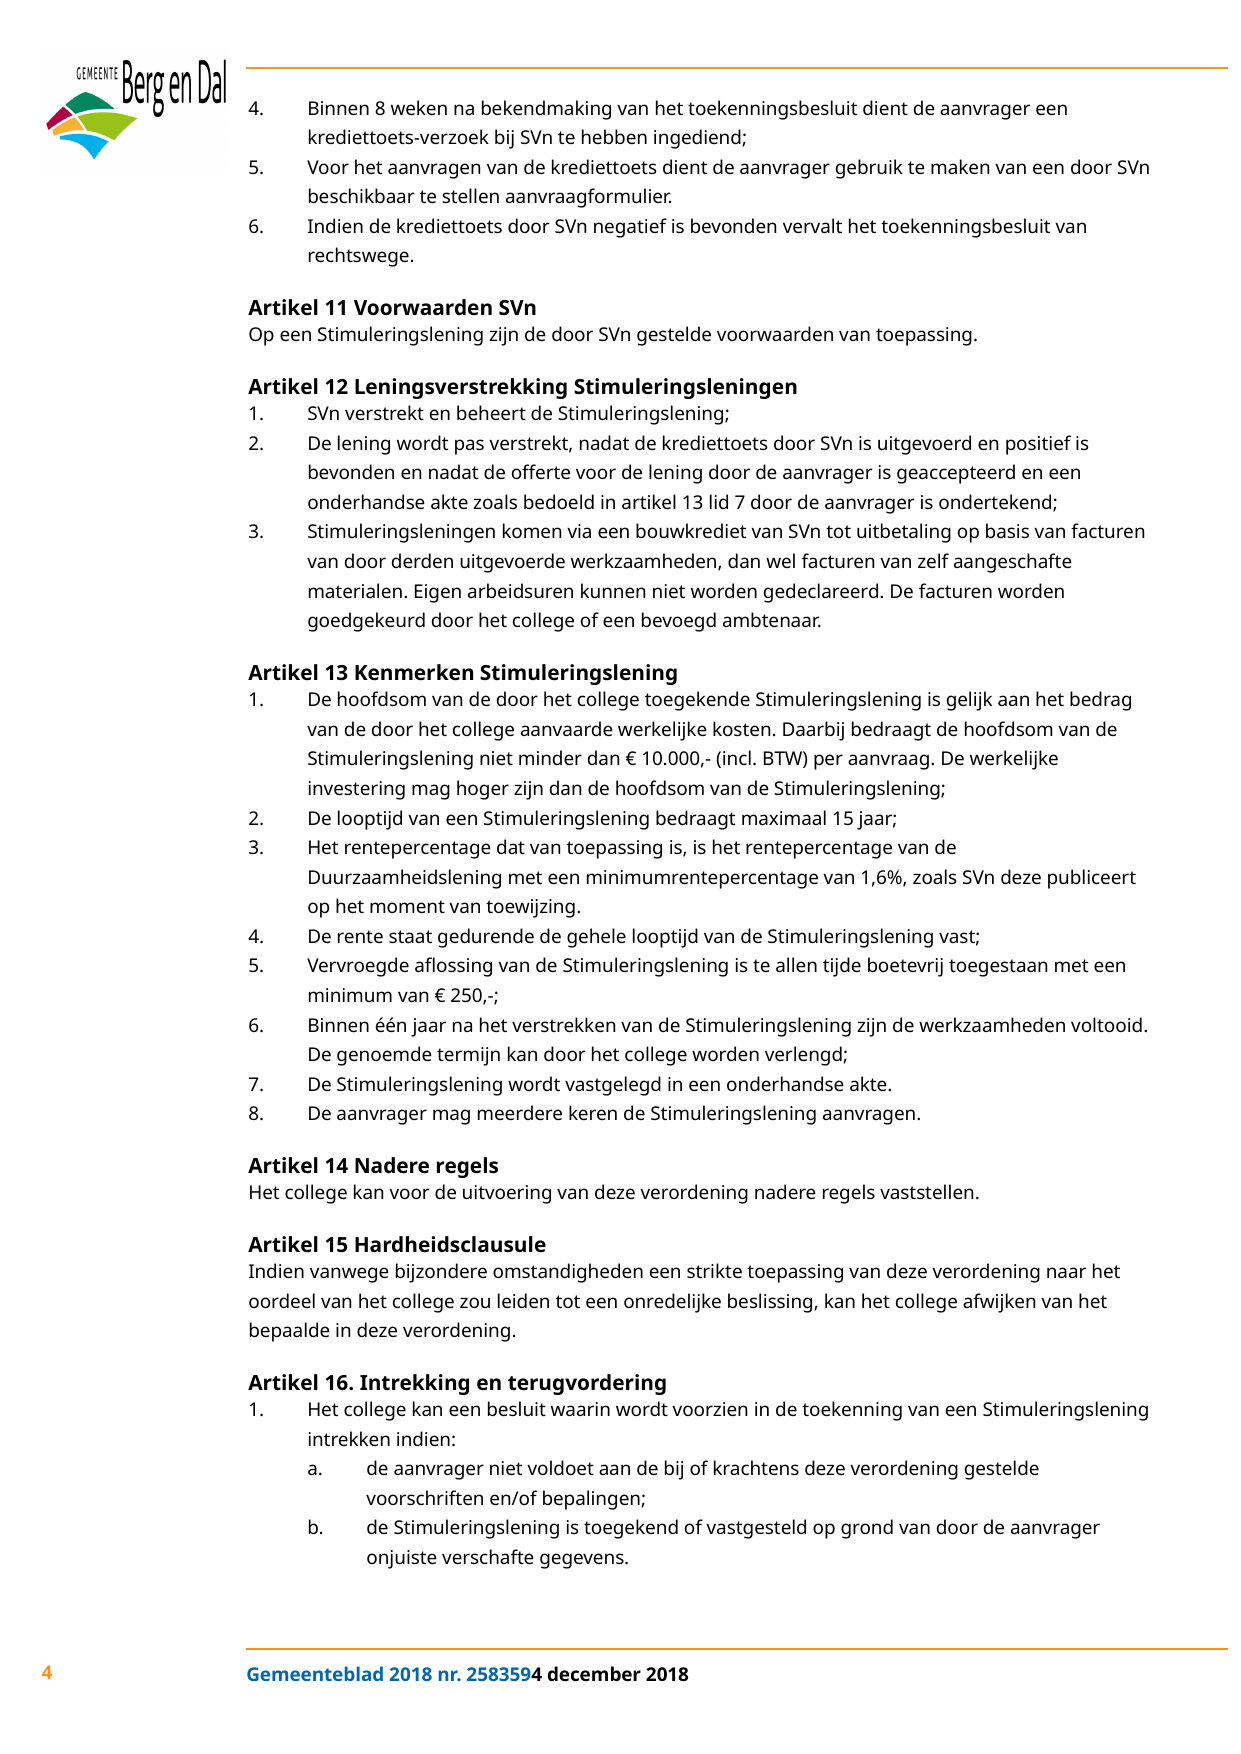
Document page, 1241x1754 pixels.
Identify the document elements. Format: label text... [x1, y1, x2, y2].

text Artikel 12 Leningsverstrekking Stimuleringsleningen [248, 372, 1152, 400]
text Artikel 14 Nadere regels [248, 1151, 1152, 1179]
list Indien de krediettoets door SVn negatief is bevonden vervalt het toekenningsbesluit van rechtswege. [248, 213, 1152, 268]
text Artikel 16. Intrekking en terugvordering [248, 1368, 1152, 1396]
list De lening wordt pas verstrekt, nadat de krediettoets door SVn is uitgevoerd en positief is bevonden en nadat de offerte voor de lening door de aanvrager is geaccepteerd en een onderhandse akte zoals bedoeld in artikel 13 lid 7 door de aanvrager is ondertekend; [248, 430, 1152, 515]
list De Stimuleringslening wordt vastgelegd in een onderhandse akte. [248, 1071, 1152, 1097]
list De aanvrager mag meerdere keren de Stimuleringslening aanvragen. [248, 1101, 1152, 1126]
text Op een Stimuleringslening zijn de door SVn gestelde voorwaarden van toepassing. [248, 322, 1152, 347]
picture [41, 47, 231, 172]
list Binnen 8 weken na bekendmaking van het toekenningsbesluit dient de aanvrager een krediettoets-verzoek bij SVn te hebben ingediend; [248, 95, 1152, 150]
list Het college kan een besluit waarin wordt voorzien in de toekenning van een Stimuleringslening intrekken indien: [248, 1396, 1152, 1452]
text Artikel 15 Hardheidsclausule [248, 1230, 1152, 1258]
list Voor het aanvragen van de krediettoets dient de aanvrager gebruik te maken van een door SVn beschikbaar te stellen aanvraagformulier. [248, 154, 1152, 209]
list De looptijd van een Stimuleringslening bedraagt maximaal 15 jaar; [248, 805, 1152, 830]
list Vervroegde aflossing van de Stimuleringslening is te allen tijde boetevrij toegestaan met een minimum van € 250,-; [248, 953, 1152, 1008]
list de Stimuleringslening is toegekend of vastgesteld op grond van door de aanvrager onjuiste verschafte gegevens. [307, 1514, 1152, 1570]
list De rente staat gedurende de gehele looptijd van de Stimuleringslening vast; [248, 923, 1152, 949]
list Binnen één jaar na het verstrekken van de Stimuleringslening zijn de werkzaamheden voltooid. De genoemde termijn kan door het college worden verlengd; [248, 1012, 1152, 1067]
text Artikel 13 Kenmerken Stimuleringslening [248, 658, 1152, 686]
list Het rentepercentage dat van toepassing is, is het rentepercentage van de Duurzaamheidslening met een minimumrentepercentage van 1,6%, zoals SVn deze publiceert op het moment van toewijzing. [248, 834, 1152, 919]
list De hoofdsom van de door het college toegekende Stimuleringslening is gelijk aan het bedrag van de door het college aanvaarde werkelijke kosten. Daarbij bedraagt de hoofdsom van de Stimuleringslening niet minder dan € 10.000,- (incl. BTW) per aanvraag. De werkelijke investering mag hoger zijn dan de hoofdsom van de Stimuleringslening; [248, 686, 1152, 801]
text Artikel 11 Voorwaarden SVn [248, 293, 1152, 322]
text Het college kan voor de uitvoering van deze verordening nadere regels vaststellen. [248, 1179, 1152, 1205]
list de aanvrager niet voldoet aan de bij of krachtens deze verordening gestelde voorschriften en/of bepalingen; [307, 1455, 1152, 1511]
text Indien vanwege bijzondere omstandigheden een strikte toepassing van deze verordening naar het oordeel van het college zou leiden tot een onredelijke beslissing, kan het college afwijken van het bepaalde in deze verordening. [248, 1258, 1152, 1343]
list Stimuleringsleningen komen via een bouwkrediet van SVn tot uitbetaling op basis van facturen van door derden uitgevoerde werkzaamheden, dan wel facturen van zelf aangeschafte materialen. Eigen arbeidsuren kunnen niet worden gedeclareerd. De facturen worden goedgekeurd door het college of een bevoegd ambtenaar. [248, 519, 1152, 633]
list SVn verstrekt en beheert de Stimuleringslening; [248, 400, 1152, 426]
